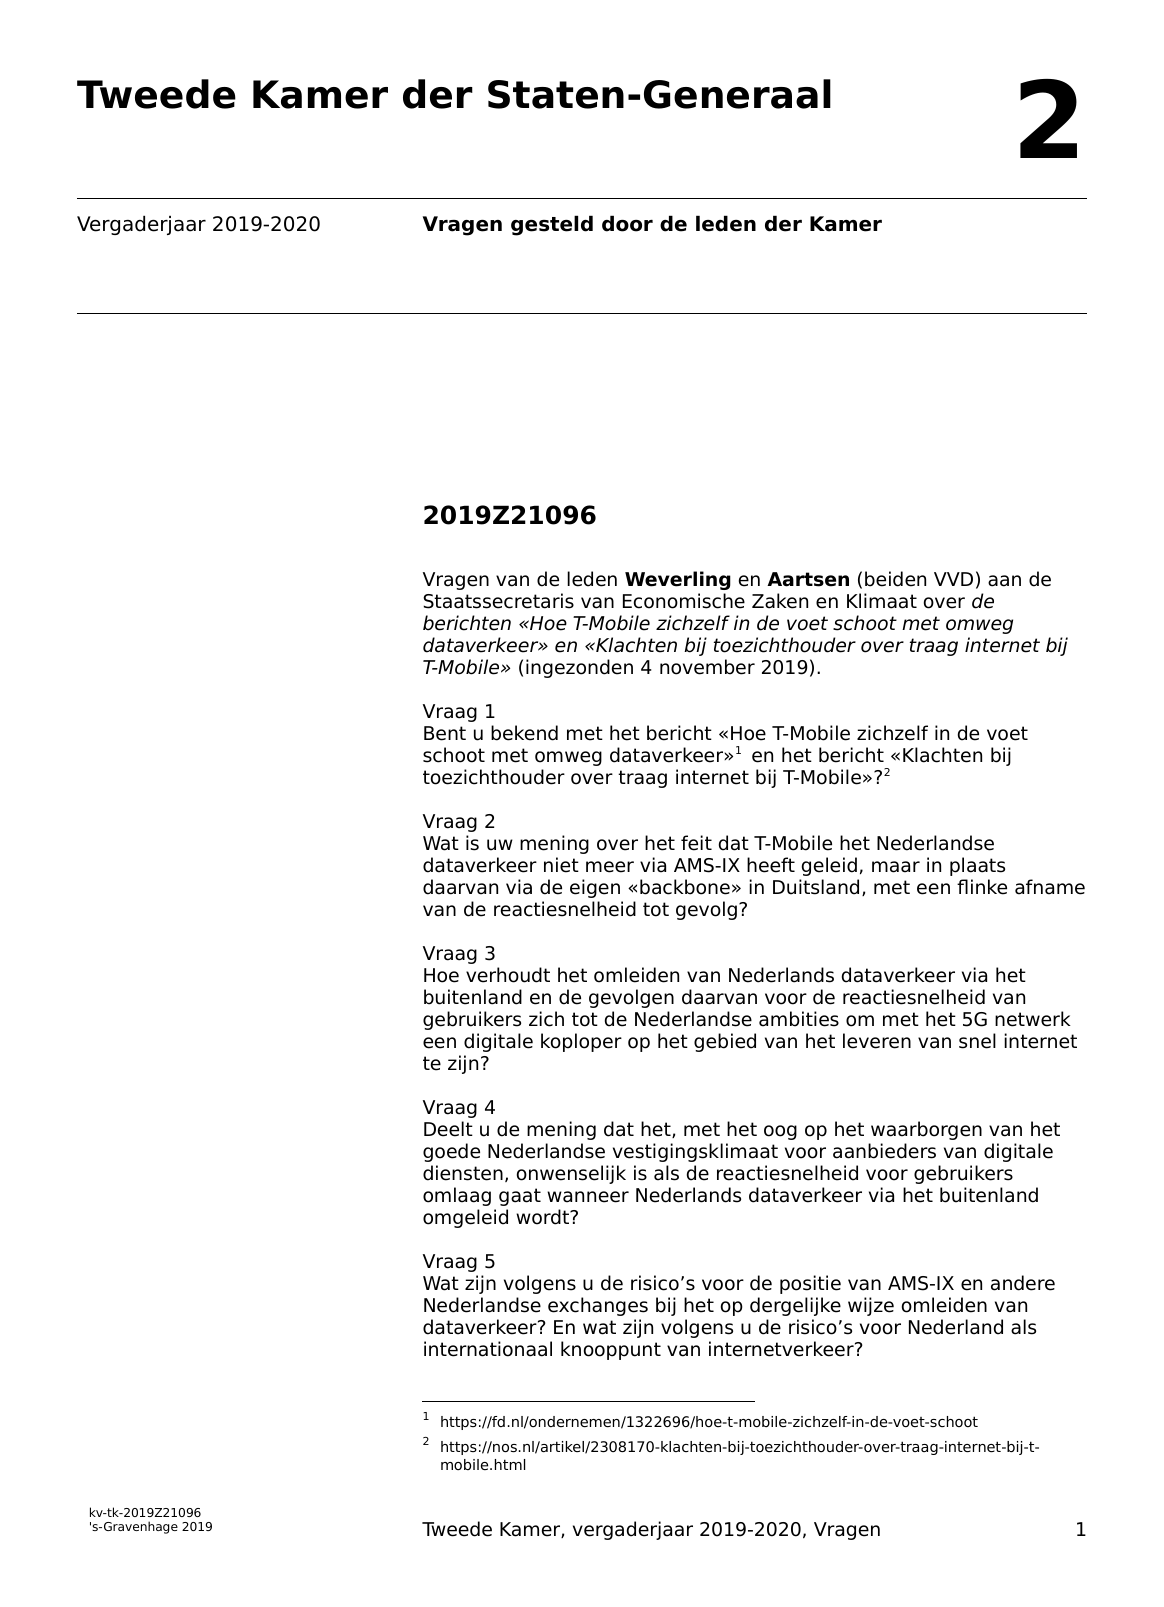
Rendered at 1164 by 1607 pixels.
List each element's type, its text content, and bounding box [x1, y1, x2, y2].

text Vraag 3 [422, 943, 1087, 965]
text Wat zijn volgens u de risico’s voor de positie van AMS-IX en andere Nederlandse exchanges bij het op dergelijke wijze omleiden van dataverkeer? En wat zijn volgens u de risico’s voor Nederland als internationaal knooppunt van internetverkeer? [422, 1273, 1087, 1361]
text Vraag 5 [422, 1251, 1087, 1273]
text 2019Z21096 [422, 501, 1087, 531]
text Bent u bekend met het bericht «Hoe T-Mobile zichzelf in de voet schoot met omweg dataverkeer» en het bericht «Klachten bij toezichthouder over traag internet bij T-Mobile»? [422, 723, 1087, 789]
text Vraag 4 [422, 1097, 1087, 1119]
text kv-tk-2019Z21096 [88, 1506, 323, 1520]
text https://fd.nl/ondernemen/1322696/hoe-t-mobile-zichzelf-in-de-voet-schoot [422, 1410, 1087, 1432]
table_cell Vragen gesteld door de leden der Kamer [422, 199, 1087, 313]
text Vragen van de leden Weverling en Aartsen (beiden VVD) aan de Staatssecretaris van Economische Zaken en Klimaat over de berichten «Hoe T-Mobile zichzelf in de voet schoot met omweg dataverkeer» en «Klachten bij toezichthouder over traag internet bij T-Mobile» (ingezonden 4 november 2019). [422, 569, 1087, 679]
table_header 2 [886, 59, 1087, 198]
text 's-Gravenhage 2019 [88, 1520, 323, 1534]
table_cell Vergaderjaar 2019-2020 [77, 199, 422, 313]
text Hoe verhoudt het omleiden van Nederlands dataverkeer via het buitenland en de gevolgen daarvan voor de reactiesnelheid van gebruikers zich tot de Nederlandse ambities om met het 5G netwerk een digitale koploper op het gebied van het leveren van snel internet te zijn? [422, 965, 1087, 1075]
text Wat is uw mening over het feit dat T-Mobile het Nederlandse dataverkeer niet meer via AMS-IX heeft geleid, maar in plaats daarvan via de eigen «backbone» in Duitsland, met een flinke afname van de reactiesnelheid tot gevolg? [422, 833, 1087, 921]
text Vraag 2 [422, 811, 1087, 833]
text Vraag 1 [422, 701, 1087, 723]
text https://nos.nl/artikel/2308170-klachten-bij-toezichthouder-over-traag-internet-bij-t-mobile.html [422, 1435, 1087, 1474]
text Deelt u de mening dat het, met het oog op het waarborgen van het goede Nederlandse vestigingsklimaat voor aanbieders van digitale diensten, onwenselijk is als de reactiesnelheid voor gebruikers omlaag gaat wanneer Nederlands dataverkeer via het buitenland omgeleid wordt? [422, 1119, 1087, 1229]
table_header Tweede Kamer der Staten-Generaal [77, 59, 886, 198]
